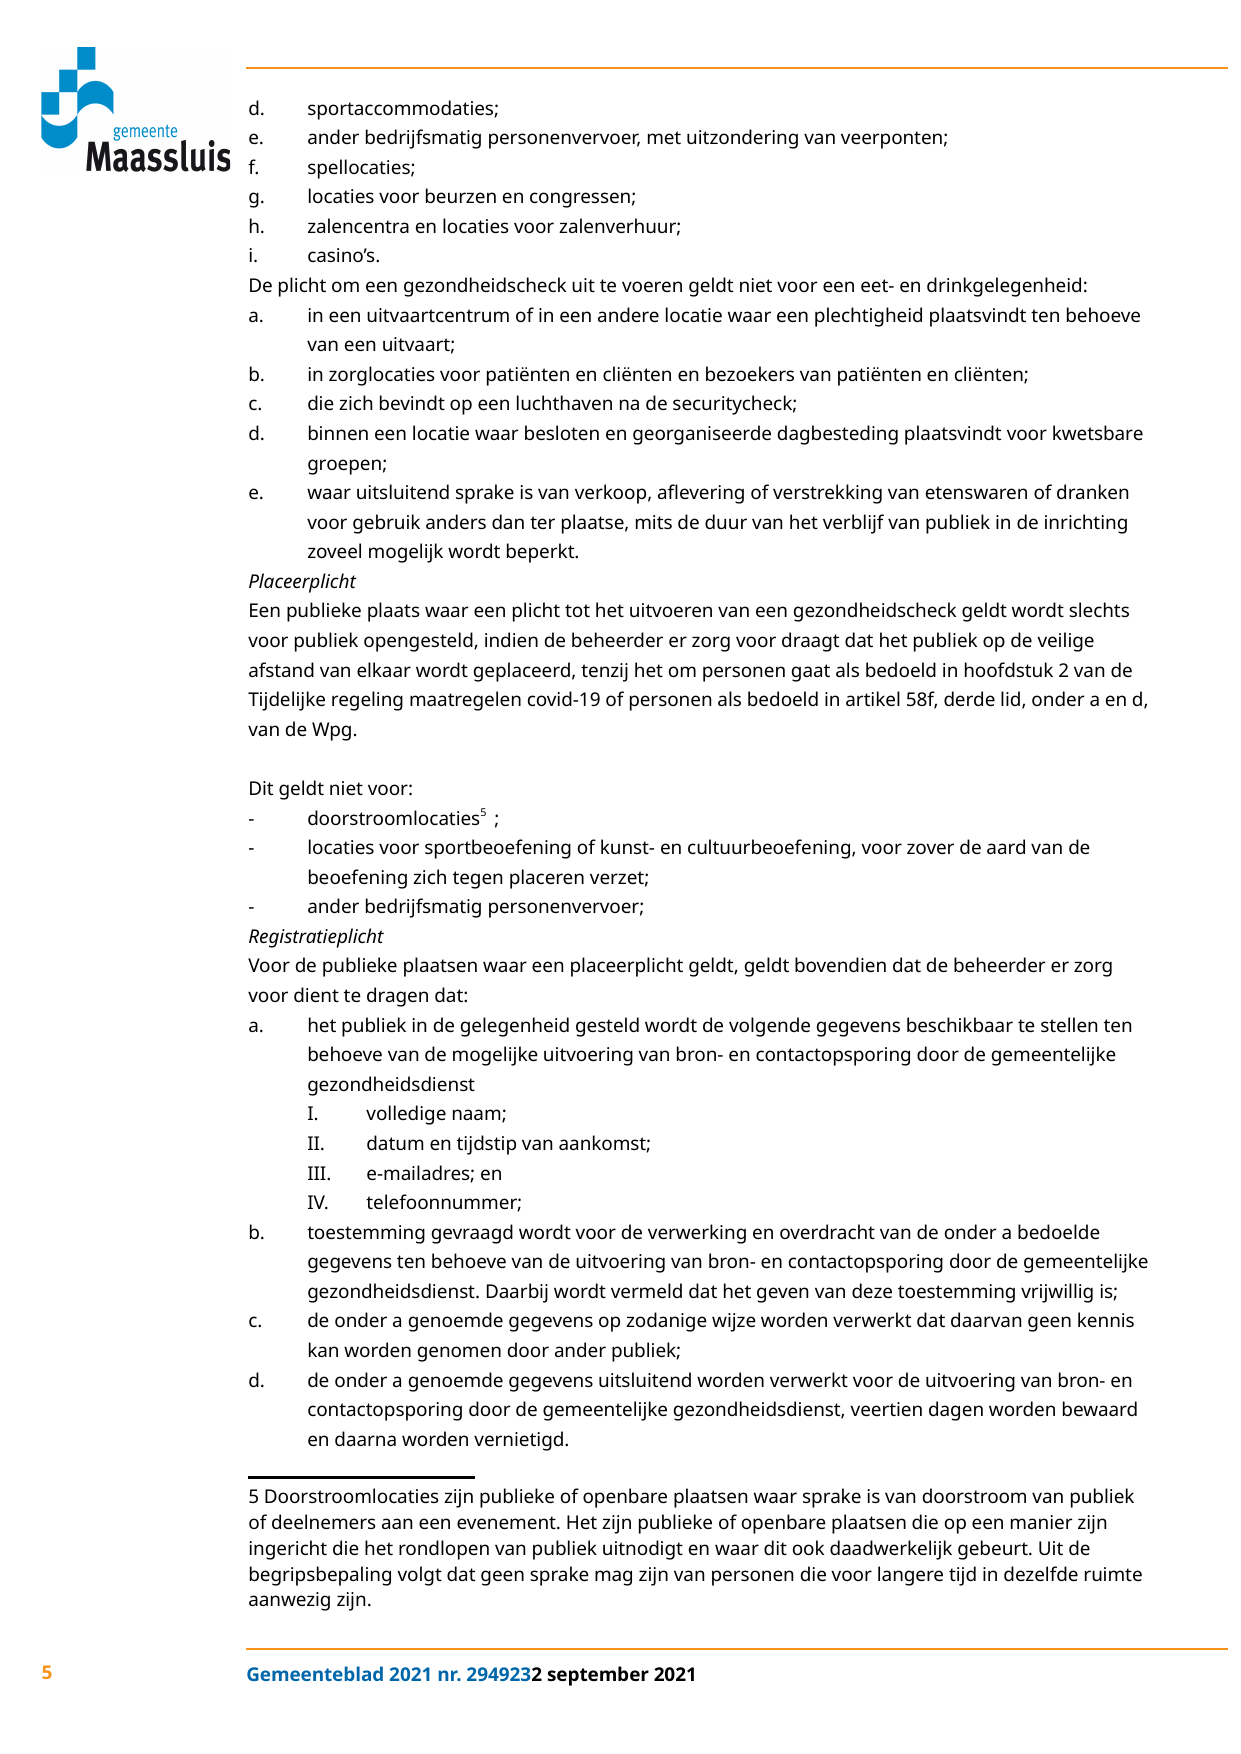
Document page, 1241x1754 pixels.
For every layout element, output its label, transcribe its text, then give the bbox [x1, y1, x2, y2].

list het publiek in de gelegenheid gesteld wordt de volgende gegevens beschikbaar te stellen ten behoeve van de mogelijke uitvoering van bron- en contactopsporing door de gemeentelijke gezondheidsdienst [248, 1012, 1152, 1097]
picture [41, 47, 77, 92]
list ander bedrijfsmatig personenvervoer, met uitzondering van veerponten; [248, 124, 1152, 150]
list waar uitsluitend sprake is van verkoop, aflevering of verstrekking van etenswaren of dranken voor gebruik anders dan ter plaatse, mits de duur van het verblijf van publiek in de inrichting zoveel mogelijk wordt beperkt. [248, 479, 1152, 564]
list die zich bevindt op een luchthaven na de securitycheck; [248, 391, 1152, 416]
list toestemming gevraagd wordt voor de verwerking en overdracht van de onder a bedoelde gegevens ten behoeve van de uitvoering van bron- en contactopsporing door de gemeentelijke gezondheidsdienst. Daarbij wordt vermeld dat het geven van deze toestemming vrijwillig is; [248, 1219, 1152, 1304]
list de onder a genoemde gegevens uitsluitend worden verwerkt voor de uitvoering van bron- en contactopsporing door de gemeentelijke gezondheidsdienst, veertien dagen worden bewaard en daarna worden vernietigd. [248, 1367, 1152, 1452]
list doorstroomlocaties ; [248, 805, 1152, 831]
list casino’s. [248, 243, 1152, 268]
list zalencentra en locaties voor zalenverhuur; [248, 213, 1152, 239]
list in een uitvaartcentrum of in een andere locatie waar een plechtigheid plaatsvindt ten behoeve van een uitvaart; [248, 302, 1152, 357]
text De plicht om een gezondheidscheck uit te voeren geldt niet voor een eet- en drinkgelegenheid: [248, 272, 1152, 298]
text Een publieke plaats waar een plicht tot het uitvoeren van een gezondheidscheck geldt wordt slechts voor publiek opengesteld, indien de beheerder er zorg voor draagt dat het publiek op de veilige afstand van elkaar wordt geplaceerd, tenzij het om personen gaat als bedoeld in hoofdstuk 2 van de Tijdelijke regeling maatregelen covid-19 of personen als bedoeld in artikel 58f, derde lid, onder a en d, van de Wpg. [248, 598, 1152, 742]
list locaties voor beurzen en congressen; [248, 183, 1152, 209]
list datum en tijdstip van aankomst; [307, 1130, 1152, 1156]
text Voor de publieke plaatsen waar een placeerplicht geldt, geldt bovendien dat de beheerder er zorg voor dient te dragen dat: [248, 953, 1152, 1008]
list ander bedrijfsmatig personenvervoer; [248, 893, 1152, 919]
list de onder a genoemde gegevens op zodanige wijze worden verwerkt dat daarvan geen kennis kan worden genomen door ander publiek; [248, 1308, 1152, 1363]
list in zorglocaties voor patiënten en cliënten en bezoekers van patiënten en cliënten; [248, 361, 1152, 387]
list Doorstroomlocaties zijn publieke of openbare plaatsen waar sprake is van doorstroom van publiek of deelnemers aan een evenement. Het zijn publieke of openbare plaatsen die op een manier zijn ingericht die het rondlopen van publiek uitnodigt en waar dit ook daadwerkelijk gebeurt. Uit de begripsbepaling volgt dat geen sprake mag zijn van personen die voor langere tijd in dezelfde ruimte aanwezig zijn. [248, 1483, 1152, 1612]
list locaties voor sportbeoefening of kunst- en cultuurbeoefening, voor zover de aard van de beoefening zich tegen placeren verzet; [248, 834, 1152, 890]
list spellocaties; [248, 154, 1152, 180]
text Placeerplicht [248, 568, 1152, 594]
text Registratieplicht [248, 923, 1152, 949]
picture [41, 47, 231, 172]
text Dit geldt niet voor: [248, 775, 1152, 801]
list volledige naam; [307, 1101, 1152, 1126]
list telefoonnummer; [307, 1189, 1152, 1215]
list e-mailadres; en [307, 1160, 1152, 1186]
list binnen een locatie waar besloten en georganiseerde dagbesteding plaatsvindt voor kwetsbare groepen; [248, 420, 1152, 476]
list sportaccommodaties; [248, 95, 1152, 121]
